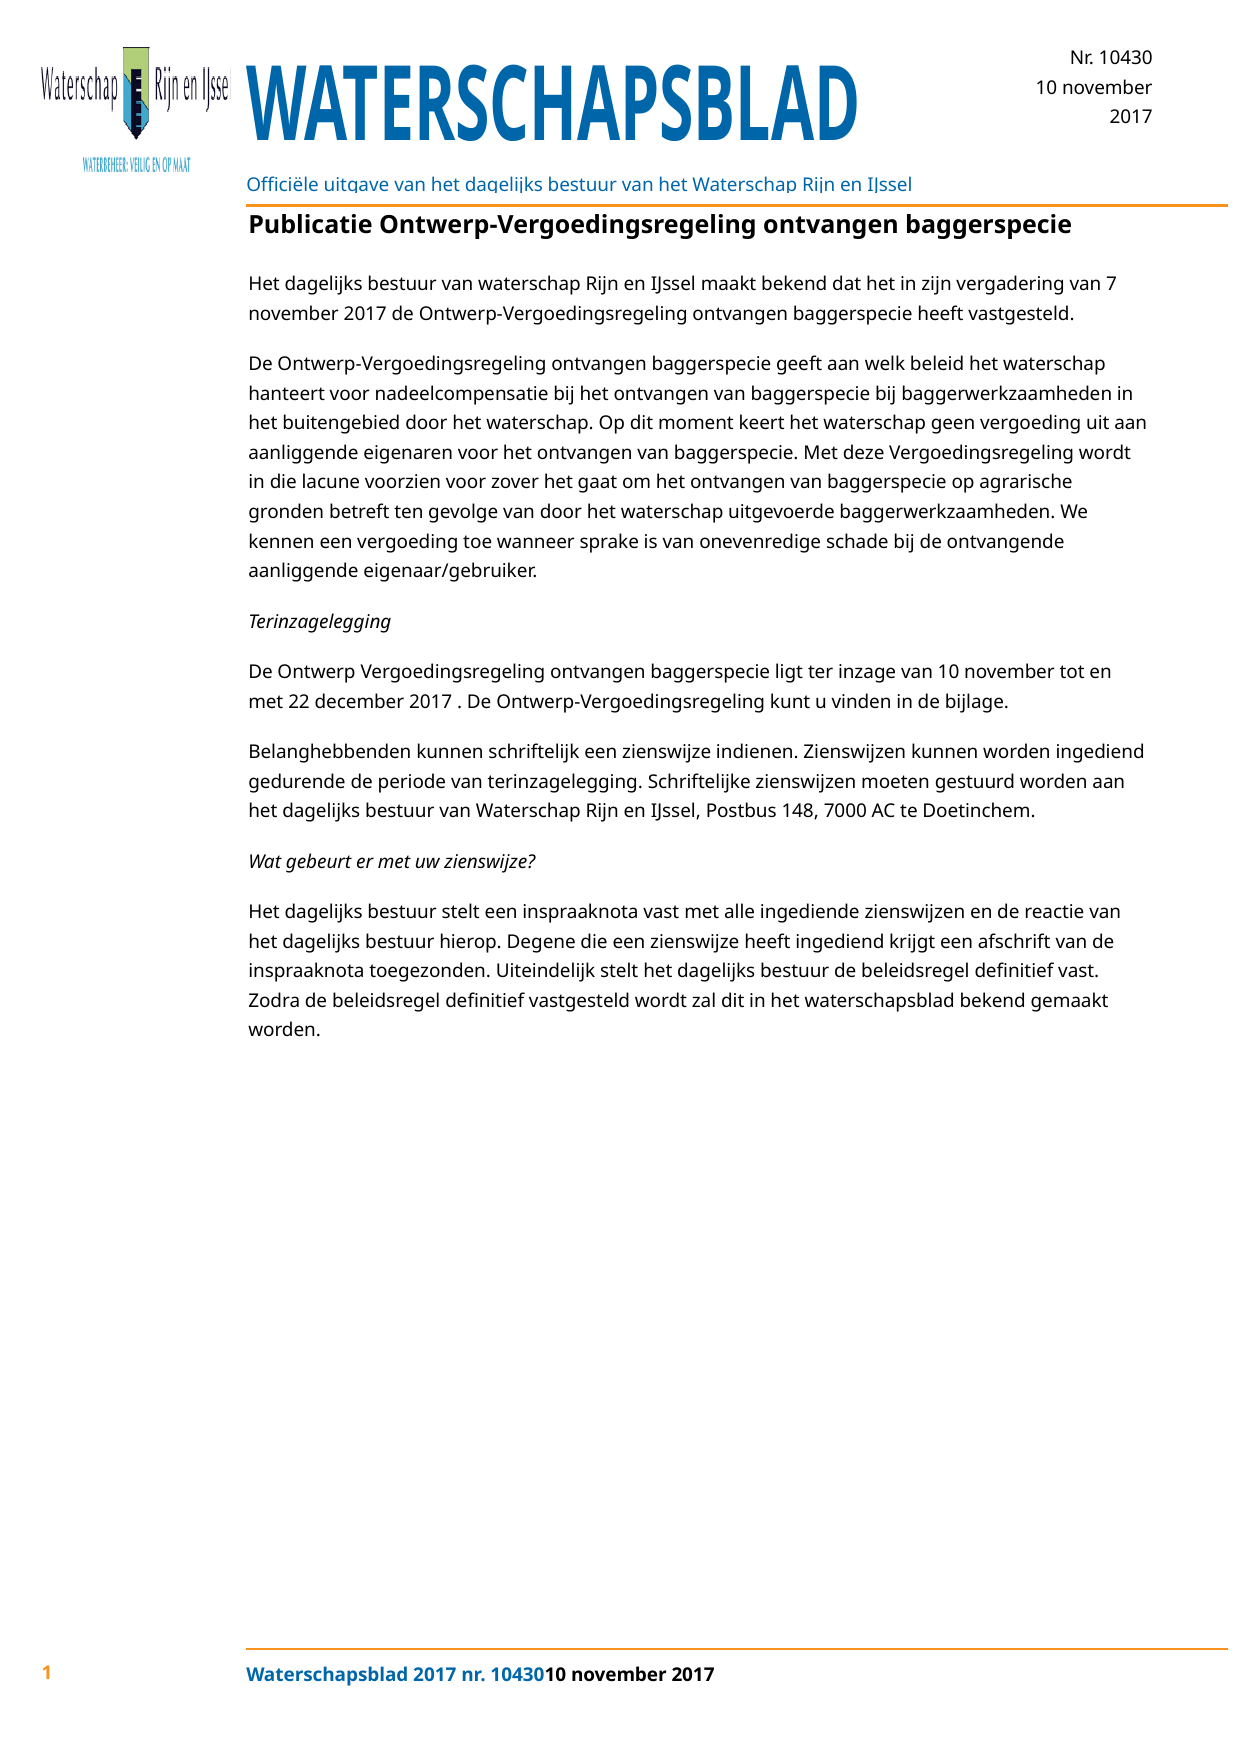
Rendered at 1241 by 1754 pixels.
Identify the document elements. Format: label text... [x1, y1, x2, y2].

text De Ontwerp-Vergoedingsregeling ontvangen baggerspecie geeft aan welk beleid het waterschap hanteert voor nadeelcompensatie bij het ontvangen van baggerspecie bij baggerwerkzaamheden in het buitengebied door het waterschap. Op dit moment keert het waterschap geen vergoeding uit aan aanliggende eigenaren voor het ontvangen van baggerspecie. Met deze Vergoedingsregeling wordt in die lacune voorzien voor zover het gaat om het ontvangen van baggerspecie op agrarische gronden betreft ten gevolge van door het waterschap uitgevoerde baggerwerkzaamheden. We kennen een vergoeding toe wanneer sprake is van onevenredige schade bij de ontvangende aanliggende eigenaar/gebruiker. [248, 350, 1152, 583]
text Terinzagelegging [248, 608, 1152, 633]
text Het dagelijks bestuur stelt een inspraaknota vast met alle ingediende zienswijzen en de reactie van het dagelijks bestuur hierop. Degene die een zienswijze heeft ingediend krijgt een afschrift van de inspraaknota toegezonden. Uiteindelijk stelt het dagelijks bestuur de beleidsregel definitief vast. Zodra de beleidsregel definitief vastgesteld wordt zal dit in het waterschapsblad bekend gemaakt worden. [248, 898, 1152, 1042]
text Publicatie Ontwerp-Vergoedingsregeling ontvangen baggerspecie [248, 207, 1152, 241]
text De Ontwerp Vergoedingsregeling ontvangen baggerspecie ligt ter inzage van 10 november tot en met 22 december 2017 . De Ontwerp-Vergoedingsregeling kunt u vinden in de bijlage. [248, 658, 1152, 713]
text Het dagelijks bestuur van waterschap Rijn en IJssel maakt bekend dat het in zijn vergadering van 7 november 2017 de Ontwerp-Vergoedingsregeling ontvangen baggerspecie heeft vastgesteld. [248, 270, 1152, 326]
picture [41, 47, 231, 172]
text Wat gebeurt er met uw zienswijze? [248, 848, 1152, 873]
text Belanghebbenden kunnen schriftelijk een zienswijze indienen. Zienswijzen kunnen worden ingediend gedurende de periode van terinzagelegging. Schriftelijke zienswijzen moeten gestuurd worden aan het dagelijks bestuur van Waterschap Rijn en IJssel, Postbus 148, 7000 AC te Doetinchem. [248, 738, 1152, 823]
